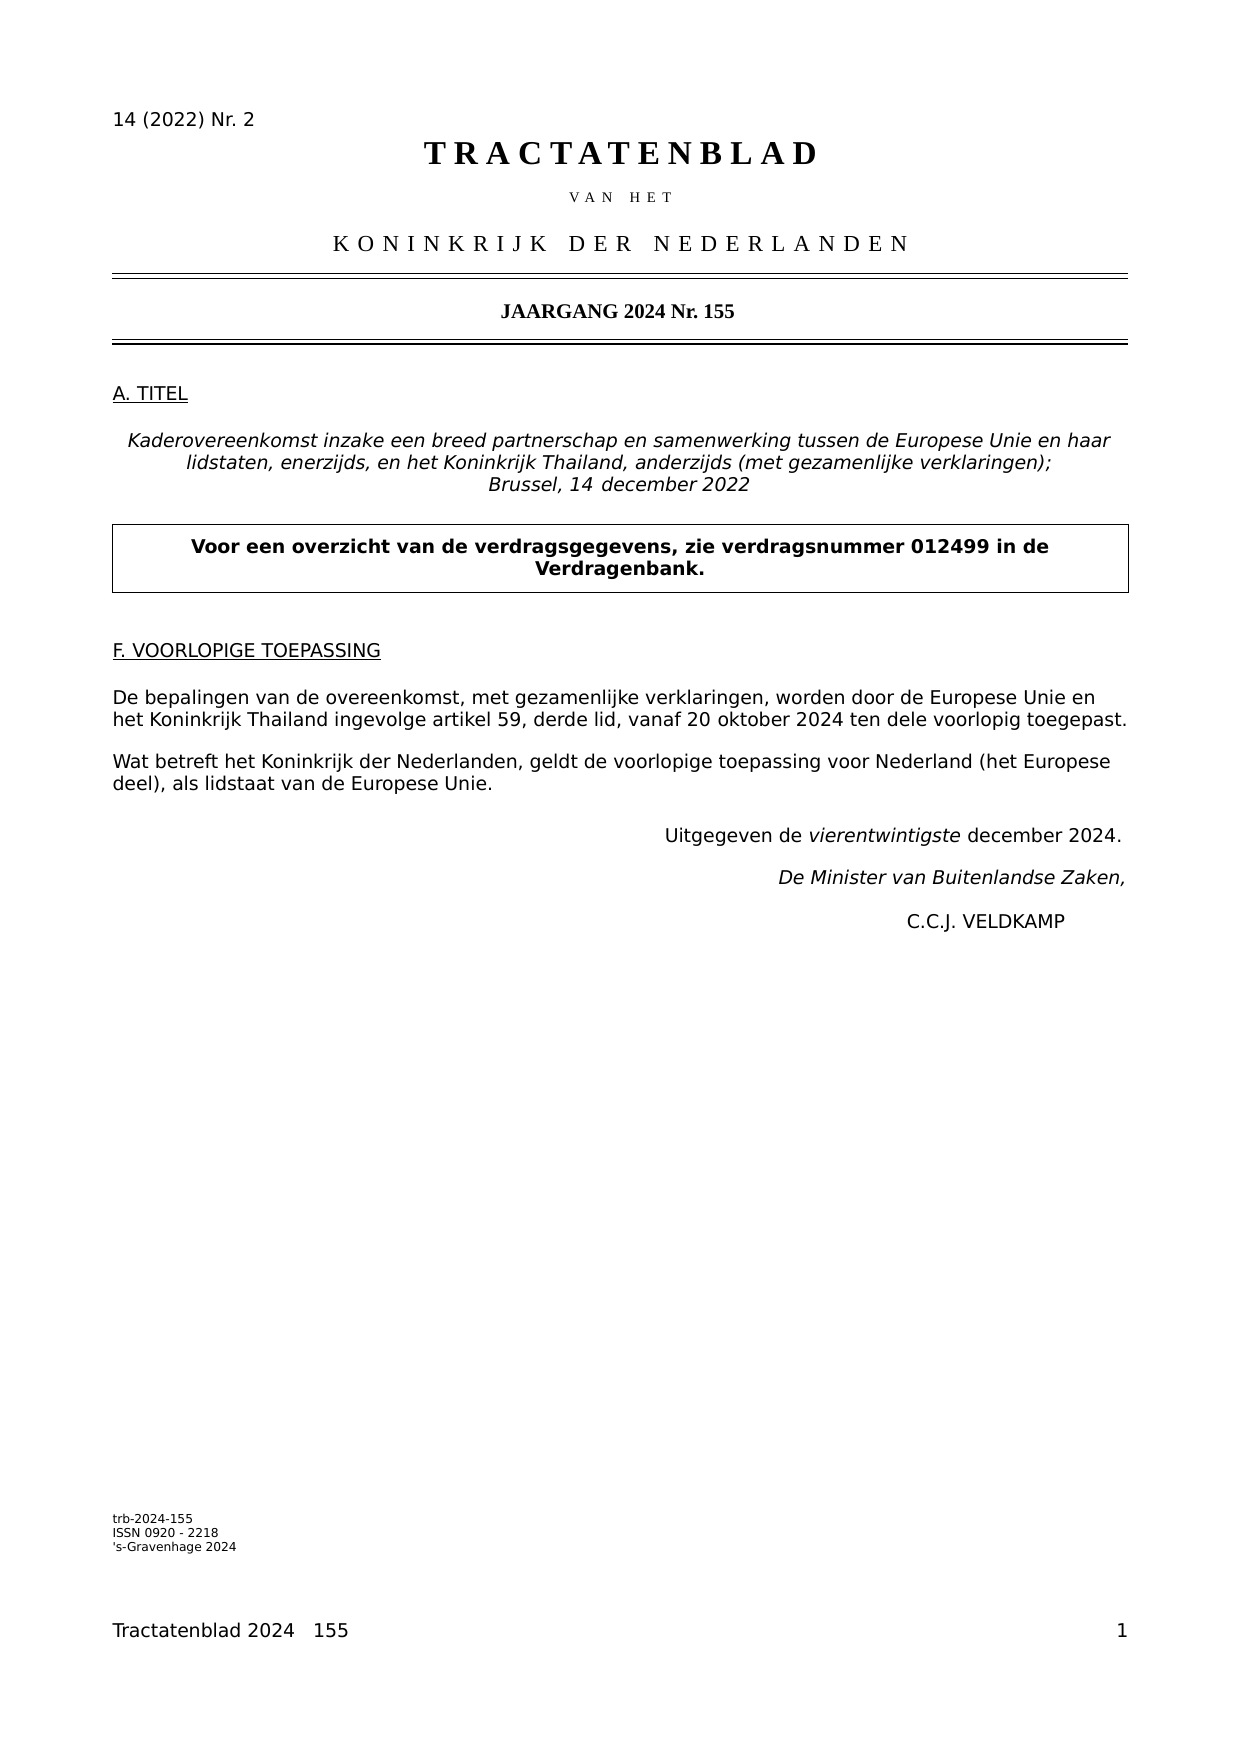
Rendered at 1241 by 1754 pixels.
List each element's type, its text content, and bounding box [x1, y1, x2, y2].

text De Minister van Buitenlandse Zaken, C.C.J. VELDKAMP [112, 867, 1128, 933]
text 's-Gravenhage 2024 [112, 1540, 346, 1554]
text trb-2024-155 [112, 1512, 346, 1526]
text Uitgegeven de vierentwintigste december 2024. [112, 825, 1128, 847]
text VAN HET [112, 189, 1128, 206]
text KONINKRIJK DER NEDERLANDEN [112, 229, 1128, 256]
text Kaderovereenkomst inzake een breed partnerschap en samenwerking tussen de Europese Unie en haar lidstaten, enerzijds, en het Koninkrijk Thailand, anderzijds (met gezamenlijke verklaringen); [112, 430, 1128, 474]
text Wat betreft het Koninkrijk der Nederlanden, geldt de voorlopige toepassing voor Nederland (het Europese deel), als lidstaat van de Europese Unie. [112, 751, 1128, 795]
subtitle A. TITEL [112, 383, 1128, 405]
text 14 (2022) Nr. 2 [112, 109, 1128, 131]
text De bepalingen van de overeenkomst, met gezamenlijke verklaringen, worden door de Europese Unie en het Koninkrijk Thailand ingevolge artikel 59, derde lid, vanaf 20 oktober 2024 ten dele voorlopig toegepast. [112, 687, 1128, 731]
text JAARGANG 2024 Nr. 155 [112, 299, 1128, 323]
text Brussel, 14 december 2022 [112, 474, 1128, 496]
text TRACTATENBLAD [112, 133, 1128, 172]
text ISSN 0920 - 2218 [112, 1526, 346, 1540]
subtitle F. VOORLOPIGE TOEPASSING [112, 640, 1128, 662]
